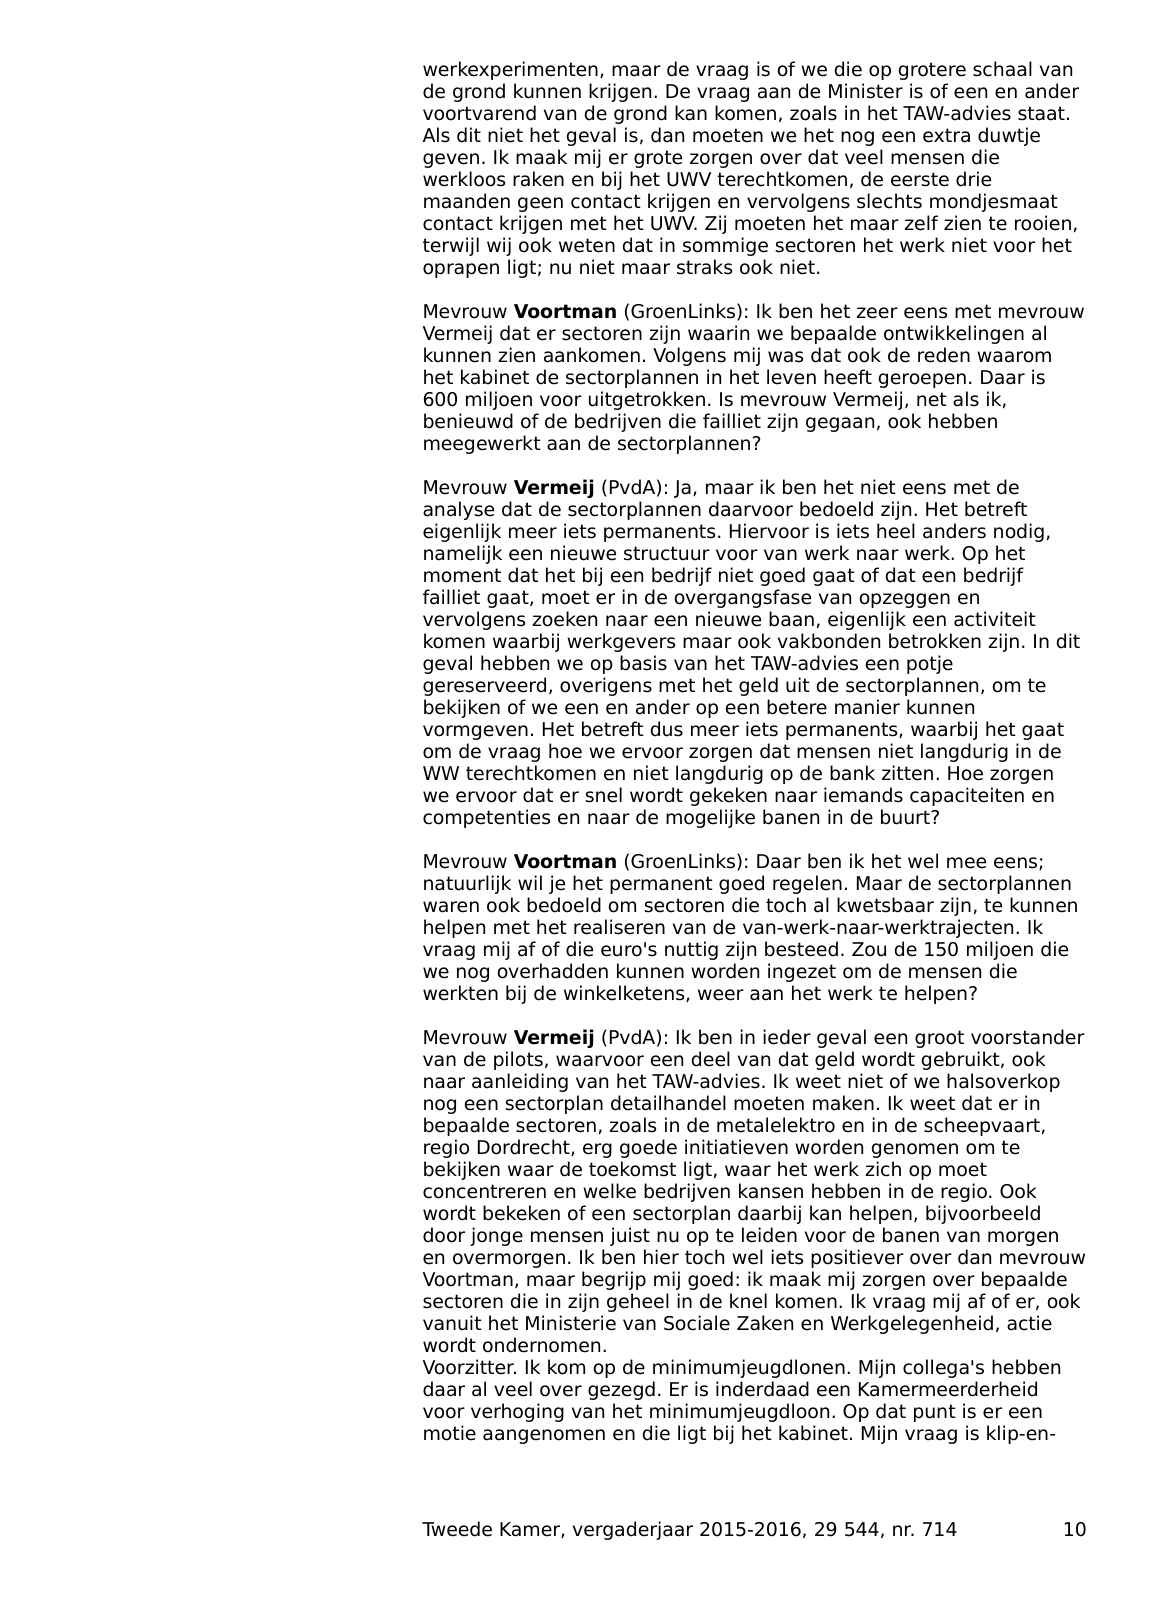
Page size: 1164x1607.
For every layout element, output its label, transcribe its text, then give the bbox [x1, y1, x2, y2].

text Mevrouw Vermeij (PvdA): Ik ben in ieder geval een groot voorstander van de pilots, waarvoor een deel van dat geld wordt gebruikt, ook naar aanleiding van het TAW-advies. Ik weet niet of we halsoverkop nog een sectorplan detailhandel moeten maken. Ik weet dat er in bepaalde sectoren, zoals in de metalelektro en in de scheepvaart, regio Dordrecht, erg goede initiatieven worden genomen om te bekijken waar de toekomst ligt, waar het werk zich op moet concentreren en welke bedrijven kansen hebben in de regio. Ook wordt bekeken of een sectorplan daarbij kan helpen, bijvoorbeeld door jonge mensen juist nu op te leiden voor de banen van morgen en overmorgen. Ik ben hier toch wel iets positiever over dan mevrouw Voortman, maar begrijp mij goed: ik maak mij zorgen over bepaalde sectoren die in zijn geheel in de knel komen. Ik vraag mij af of er, ook vanuit het Ministerie van Sociale Zaken en Werkgelegenheid, actie wordt ondernomen. [422, 1027, 1087, 1357]
text werkexperimenten, maar de vraag is of we die op grotere schaal van de grond kunnen krijgen. De vraag aan de Minister is of een en ander voortvarend van de grond kan komen, zoals in het TAW-advies staat. Als dit niet het geval is, dan moeten we het nog een extra duwtje geven. Ik maak mij er grote zorgen over dat veel mensen die werkloos raken en bij het UWV terechtkomen, de eerste drie maanden geen contact krijgen en vervolgens slechts mondjesmaat contact krijgen met het UWV. Zij moeten het maar zelf zien te rooien, terwijl wij ook weten dat in sommige sectoren het werk niet voor het oprapen ligt; nu niet maar straks ook niet. [422, 59, 1087, 279]
text Mevrouw Voortman (GroenLinks): Daar ben ik het wel mee eens; natuurlijk wil je het permanent goed regelen. Maar de sectorplannen waren ook bedoeld om sectoren die toch al kwetsbaar zijn, te kunnen helpen met het realiseren van de van-werk-naar-werktrajecten. Ik vraag mij af of die euro's nuttig zijn besteed. Zou de 150 miljoen die we nog overhadden kunnen worden ingezet om de mensen die werkten bij de winkelketens, weer aan het werk te helpen? [422, 851, 1087, 1005]
text Mevrouw Vermeij (PvdA): Ja, maar ik ben het niet eens met de analyse dat de sectorplannen daarvoor bedoeld zijn. Het betreft eigenlijk meer iets permanents. Hiervoor is iets heel anders nodig, namelijk een nieuwe structuur voor van werk naar werk. Op het moment dat het bij een bedrijf niet goed gaat of dat een bedrijf failliet gaat, moet er in de overgangsfase van opzeggen en vervolgens zoeken naar een nieuwe baan, eigenlijk een activiteit komen waarbij werkgevers maar ook vakbonden betrokken zijn. In dit geval hebben we op basis van het TAW-advies een potje gereserveerd, overigens met het geld uit de sectorplannen, om te bekijken of we een en ander op een betere manier kunnen vormgeven. Het betreft dus meer iets permanents, waarbij het gaat om de vraag hoe we ervoor zorgen dat mensen niet langdurig in de WW terechtkomen en niet langdurig op de bank zitten. Hoe zorgen we ervoor dat er snel wordt gekeken naar iemands capaciteiten en competenties en naar de mogelijke banen in de buurt? [422, 477, 1087, 829]
text Voorzitter. Ik kom op de minimumjeugdlonen. Mijn collega's hebben daar al veel over gezegd. Er is inderdaad een Kamermeerderheid voor verhoging van het minimumjeugdloon. Op dat punt is er een motie aangenomen en die ligt bij het kabinet. Mijn vraag is klip-en- [422, 1357, 1087, 1444]
text Mevrouw Voortman (GroenLinks): Ik ben het zeer eens met mevrouw Vermeij dat er sectoren zijn waarin we bepaalde ontwikkelingen al kunnen zien aankomen. Volgens mij was dat ook de reden waarom het kabinet de sectorplannen in het leven heeft geroepen. Daar is 600 miljoen voor uitgetrokken. Is mevrouw Vermeij, net als ik, benieuwd of de bedrijven die failliet zijn gegaan, ook hebben meegewerkt aan de sectorplannen? [422, 301, 1087, 455]
